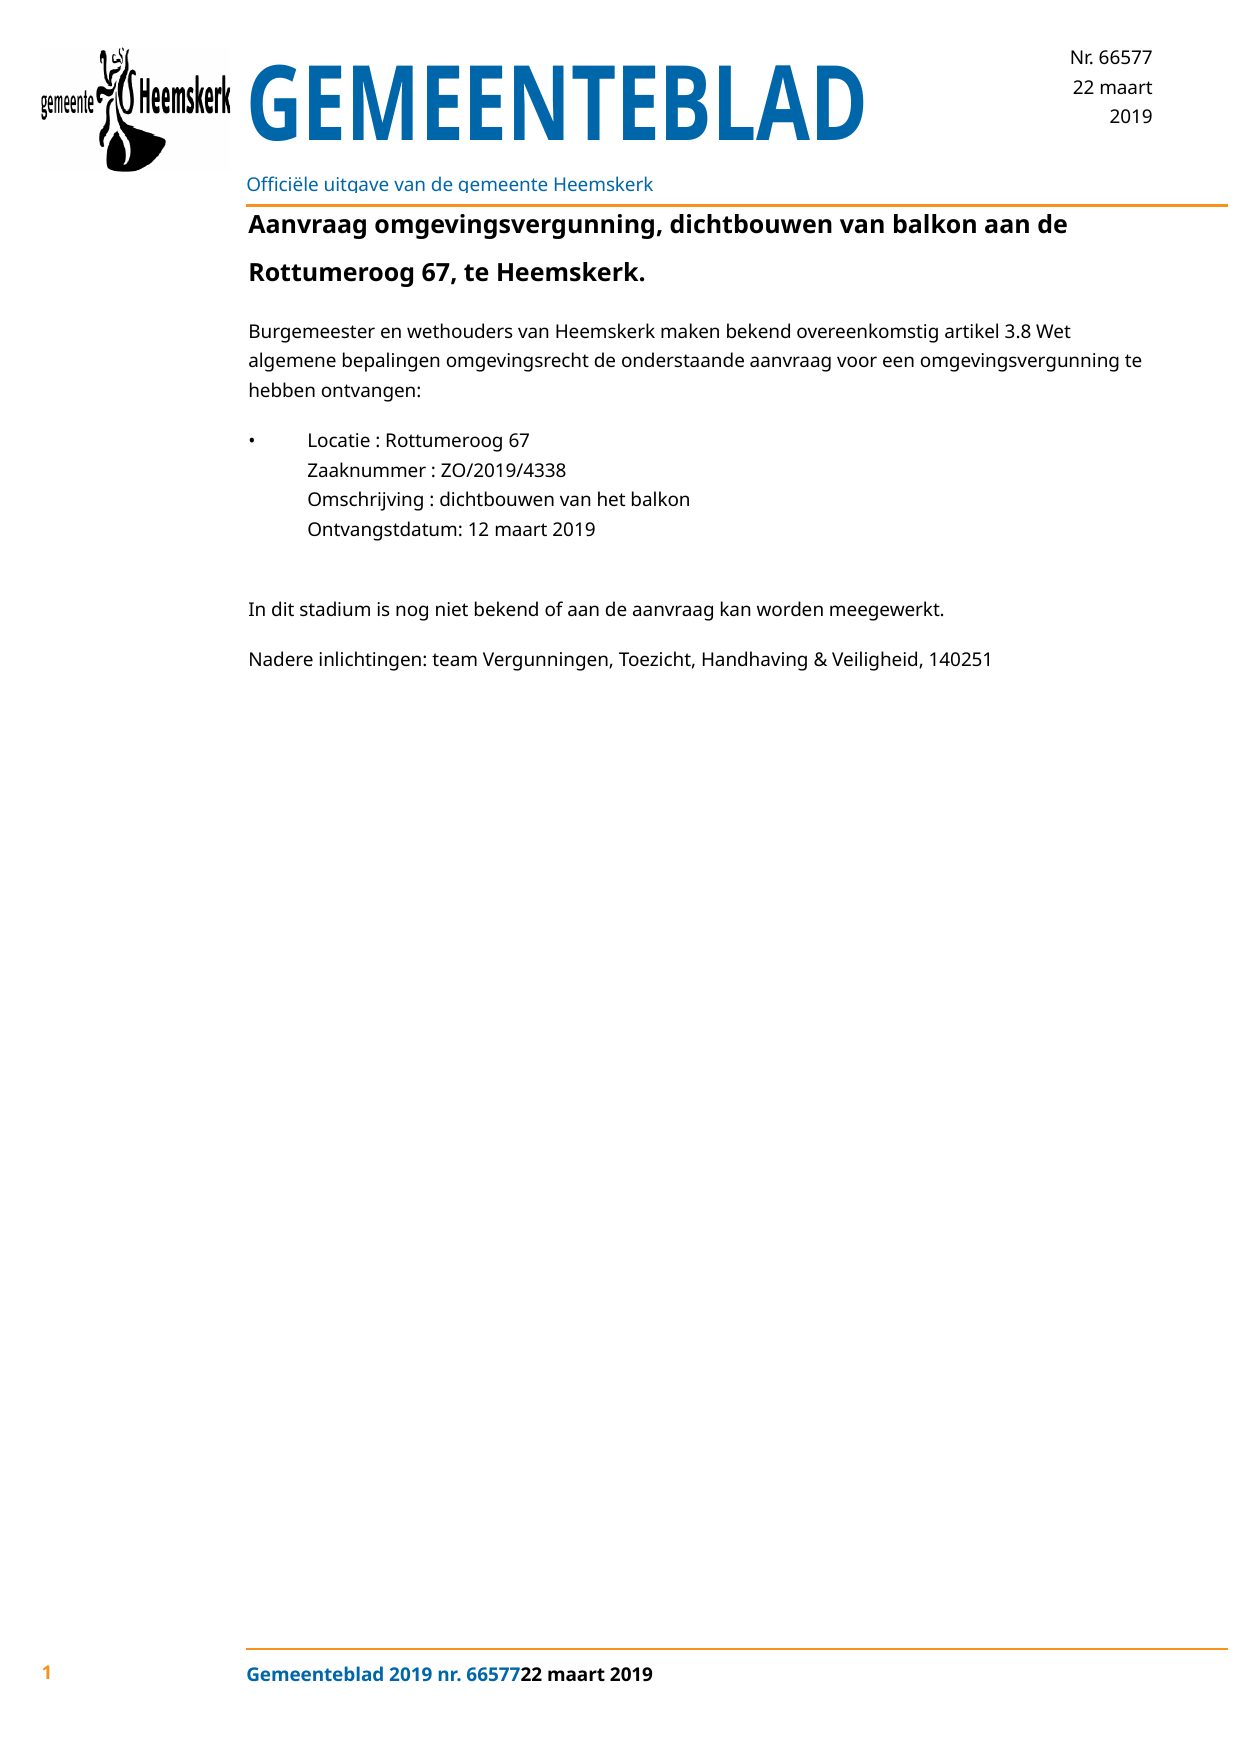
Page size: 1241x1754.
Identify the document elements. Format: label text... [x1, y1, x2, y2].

list Zaaknummer : ZO/2019/4338 [248, 457, 1152, 483]
picture [41, 47, 231, 172]
list Locatie : Rottumeroog 67 [248, 427, 1152, 453]
text Nadere inlichtingen: team Vergunningen, Toezicht, Handhaving & Veiligheid, 140251 [248, 647, 1152, 672]
list Omschrijving : dichtbouwen van het balkon [248, 487, 1152, 512]
text Aanvraag omgevingsvergunning, dichtbouwen van balkon aan de Rottumeroog 67, te Heemskerk. [248, 207, 1152, 288]
text In dit stadium is nog niet bekend of aan de aanvraag kan worden meegewerkt. [248, 596, 1152, 622]
text Burgemeester en wethouders van Heemskerk maken bekend overeenkomstig artikel 3.8 Wet algemene bepalingen omgevingsrecht de onderstaande aanvraag voor een omgevingsvergunning te hebben ontvangen: [248, 318, 1152, 403]
list Ontvangstdatum: 12 maart 2019 [248, 516, 1152, 542]
